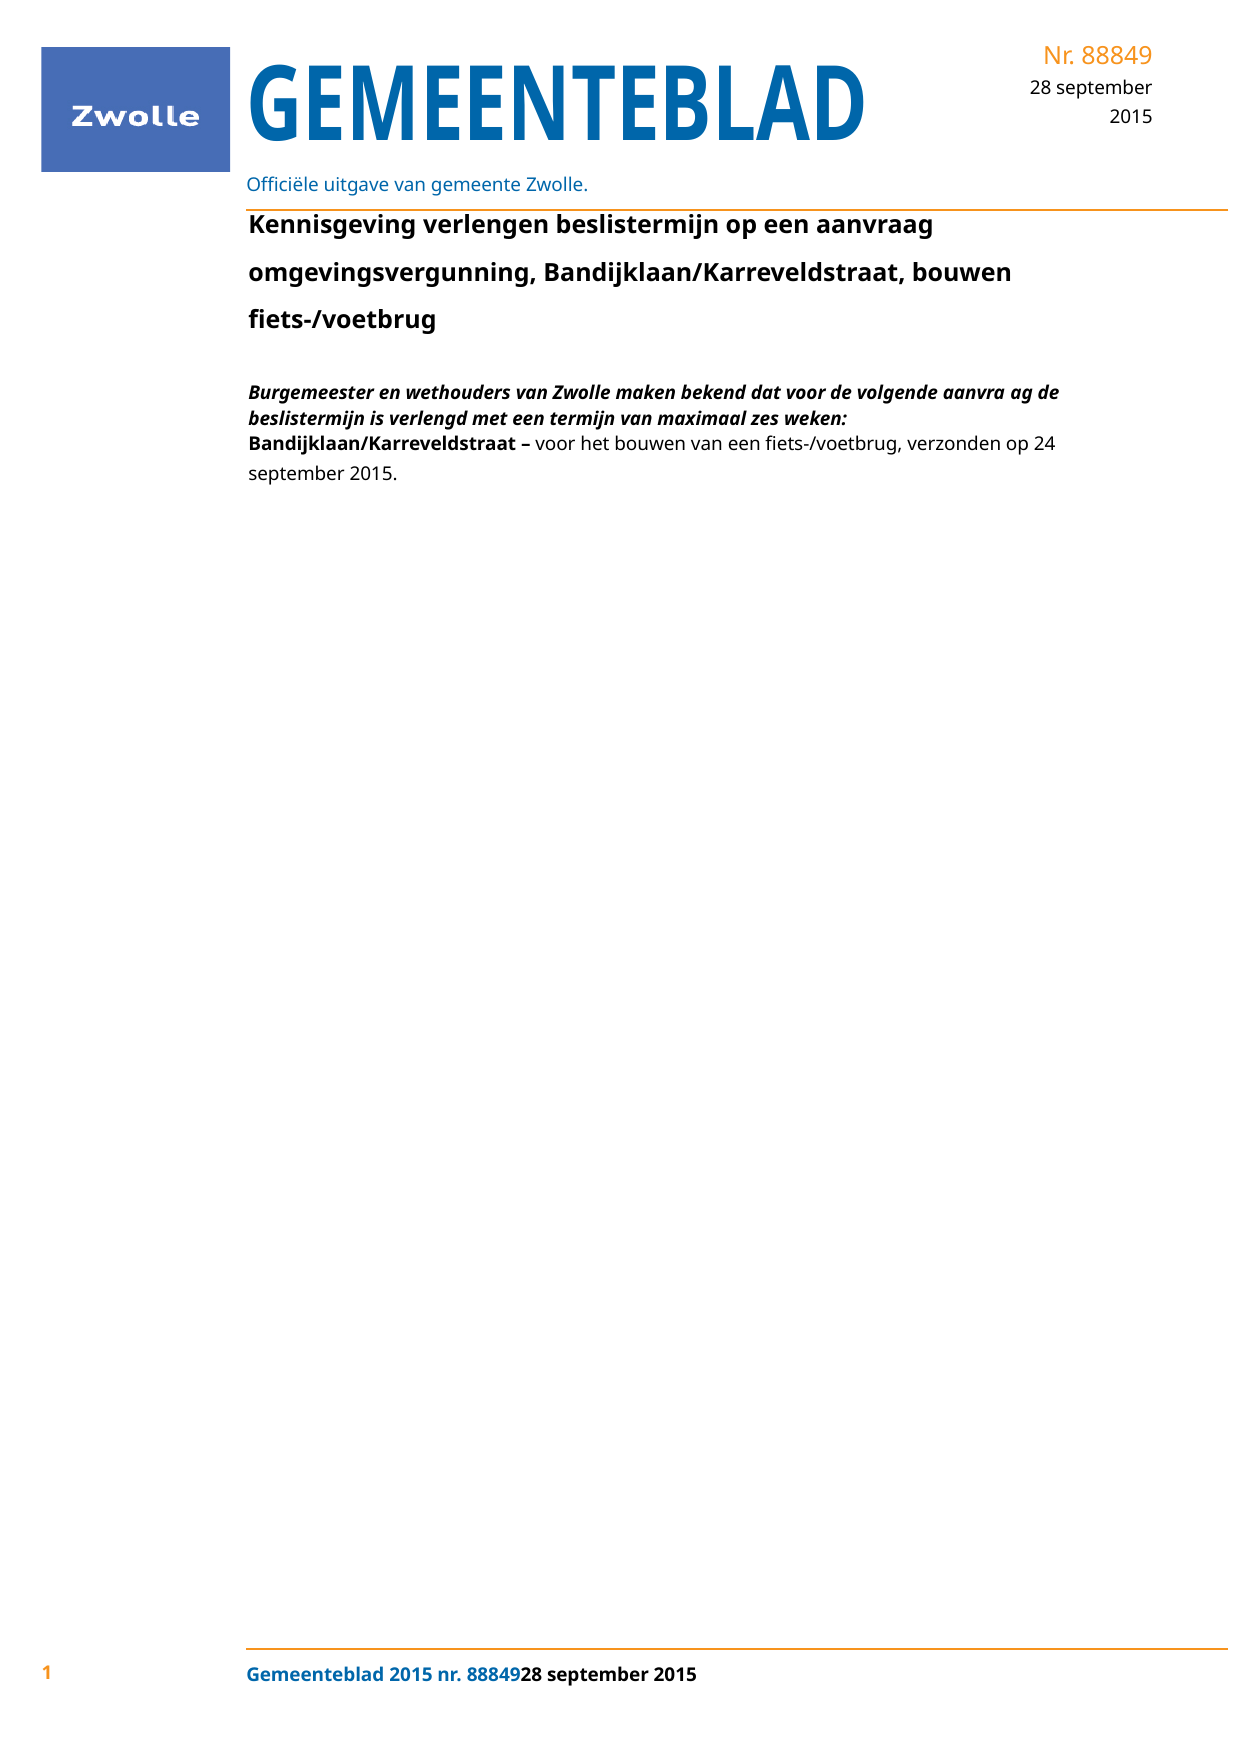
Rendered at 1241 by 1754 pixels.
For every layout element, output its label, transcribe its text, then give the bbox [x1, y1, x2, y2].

text Bandijklaan/Karreveldstraat – voor het bouwen van een fiets-/voetbrug, verzonden op 24 september 2015. [248, 431, 1152, 486]
picture [41, 47, 231, 172]
text Kennisgeving verlengen beslistermijn op een aanvraag omgevingsvergunning, Bandijklaan/Karreveldstraat, bouwen fiets-/voetbrug [248, 211, 1152, 336]
text Burgemeester en wethouders van Zwolle maken bekend dat voor de volgende aanvra ag de beslistermijn is verlengd met een termijn van maximaal zes weken: [248, 379, 1152, 431]
